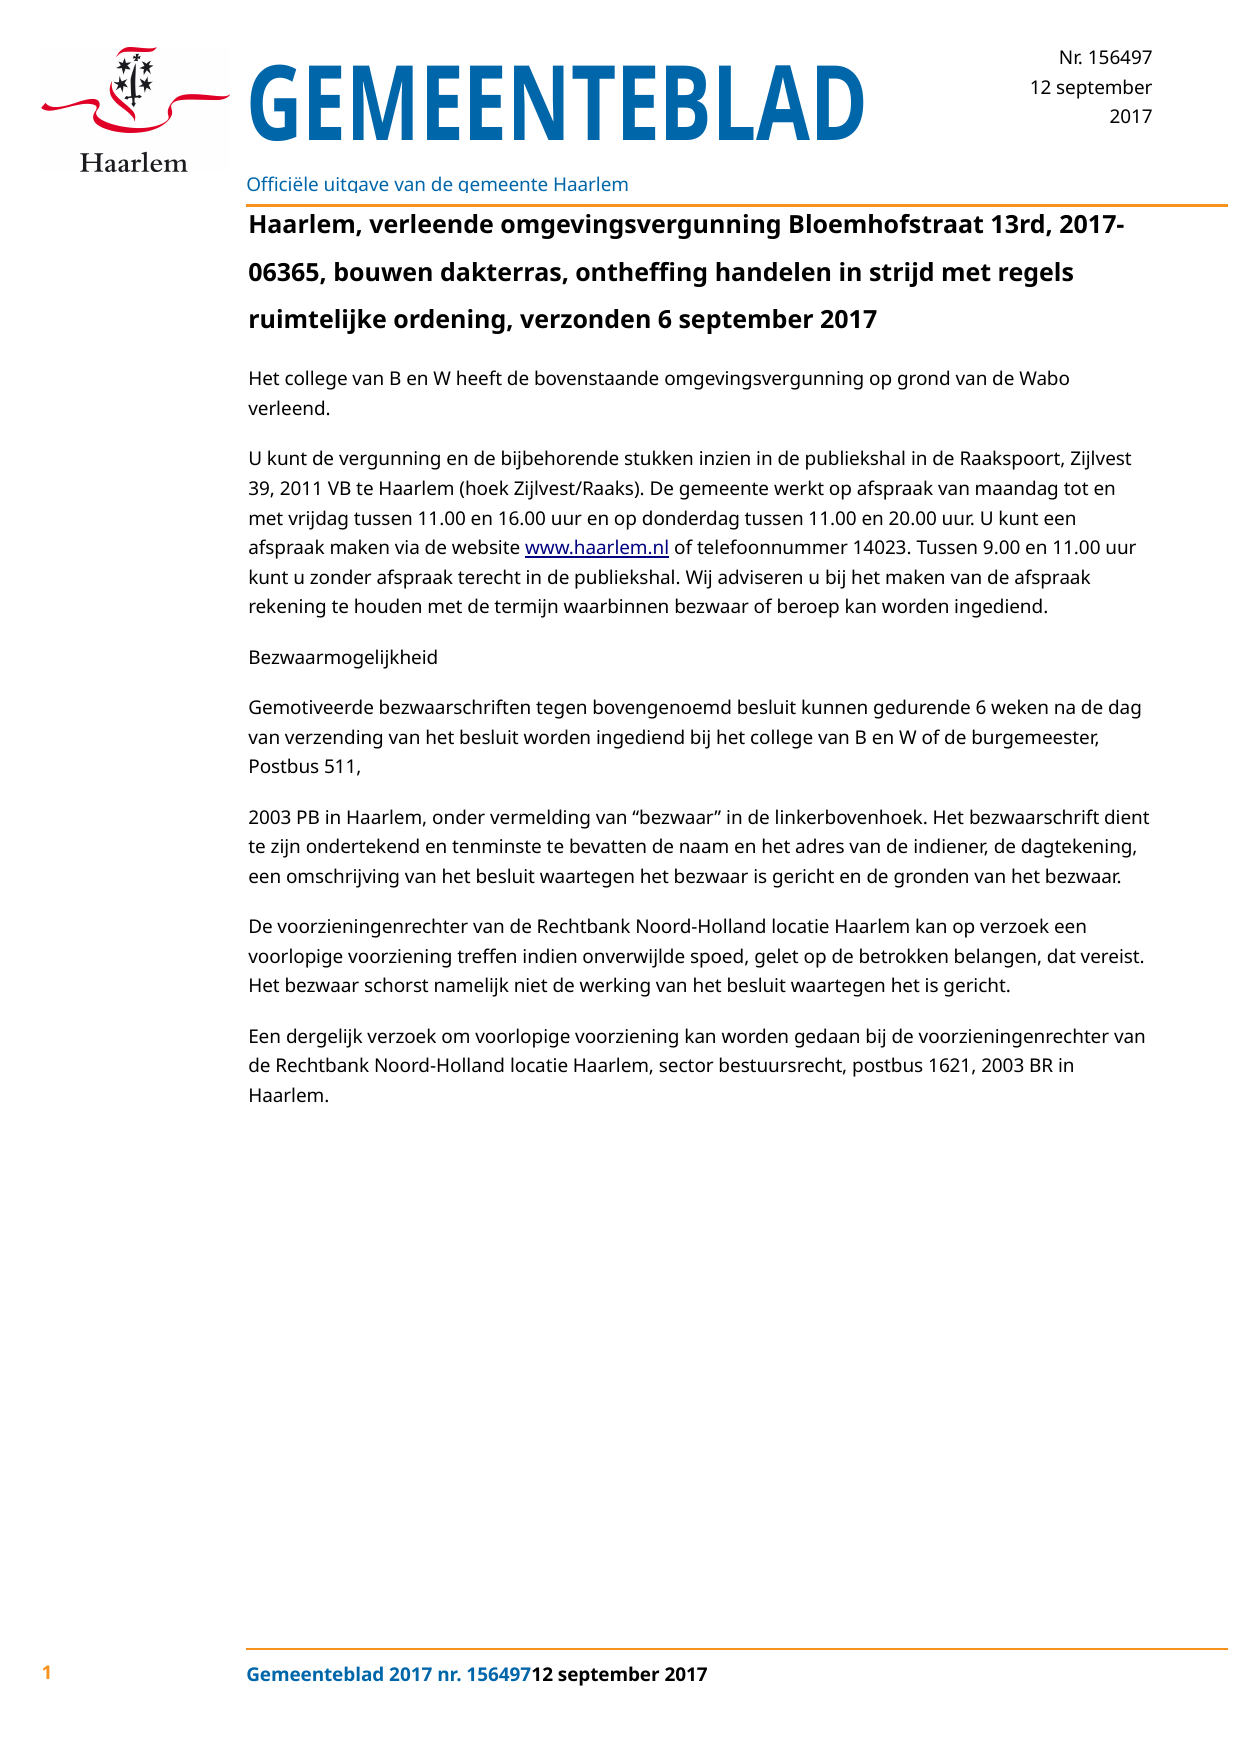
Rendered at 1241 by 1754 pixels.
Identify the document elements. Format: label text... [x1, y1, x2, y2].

text 2003 PB in Haarlem, onder vermelding van “bezwaar” in de linkerbovenhoek. Het bezwaarschrift dient te zijn ondertekend en tenminste te bevatten de naam en het adres van de indiener, de dagtekening, een omschrijving van het besluit waartegen het bezwaar is gericht en de gronden van het bezwaar. [248, 804, 1152, 889]
text Een dergelijk verzoek om voorlopige voorziening kan worden gedaan bij de voorzieningenrechter van de Rechtbank Noord-Holland locatie Haarlem, sector bestuursrecht, postbus 1621, 2003 BR in Haarlem. [248, 1023, 1152, 1108]
text Haarlem, verleende omgevingsvergunning Bloemhofstraat 13rd, 2017-06365, bouwen dakterras, ontheffing handelen in strijd met regels ruimtelijke ordening, verzonden 6 september 2017 [248, 207, 1152, 336]
text Het college van B en W heeft de bovenstaande omgevingsvergunning op grond van de Wabo verleend. [248, 366, 1152, 421]
picture [41, 47, 231, 172]
text U kunt de vergunning en de bijbehorende stukken inzien in de publiekshal in de Raakspoort, Zijlvest 39, 2011 VB te Haarlem (hoek Zijlvest/Raaks). De gemeente werkt op afspraak van maandag tot en met vrijdag tussen 11.00 en 16.00 uur en op donderdag tussen 11.00 en 20.00 uur. U kunt een afspraak maken via de website www.haarlem.nl of telefoonnummer 14023. Tussen 9.00 en 11.00 uur kunt u zonder afspraak terecht in de publiekshal. Wij adviseren u bij het maken van de afspraak rekening te houden met de termijn waarbinnen bezwaar of beroep kan worden ingediend. [248, 446, 1152, 619]
text De voorzieningenrechter van de Rechtbank Noord-Holland locatie Haarlem kan op verzoek een voorlopige voorziening treffen indien onverwijlde spoed, gelet op de betrokken belangen, dat vereist. Het bezwaar schorst namelijk niet de werking van het besluit waartegen het is gericht. [248, 913, 1152, 998]
text Bezwaarmogelijkheid [248, 644, 1152, 669]
text Gemotiveerde bezwaarschriften tegen bovengenoemd besluit kunnen gedurende 6 weken na de dag van verzending van het besluit worden ingediend bij het college van B en W of de burgemeester, Postbus 511, [248, 694, 1152, 779]
